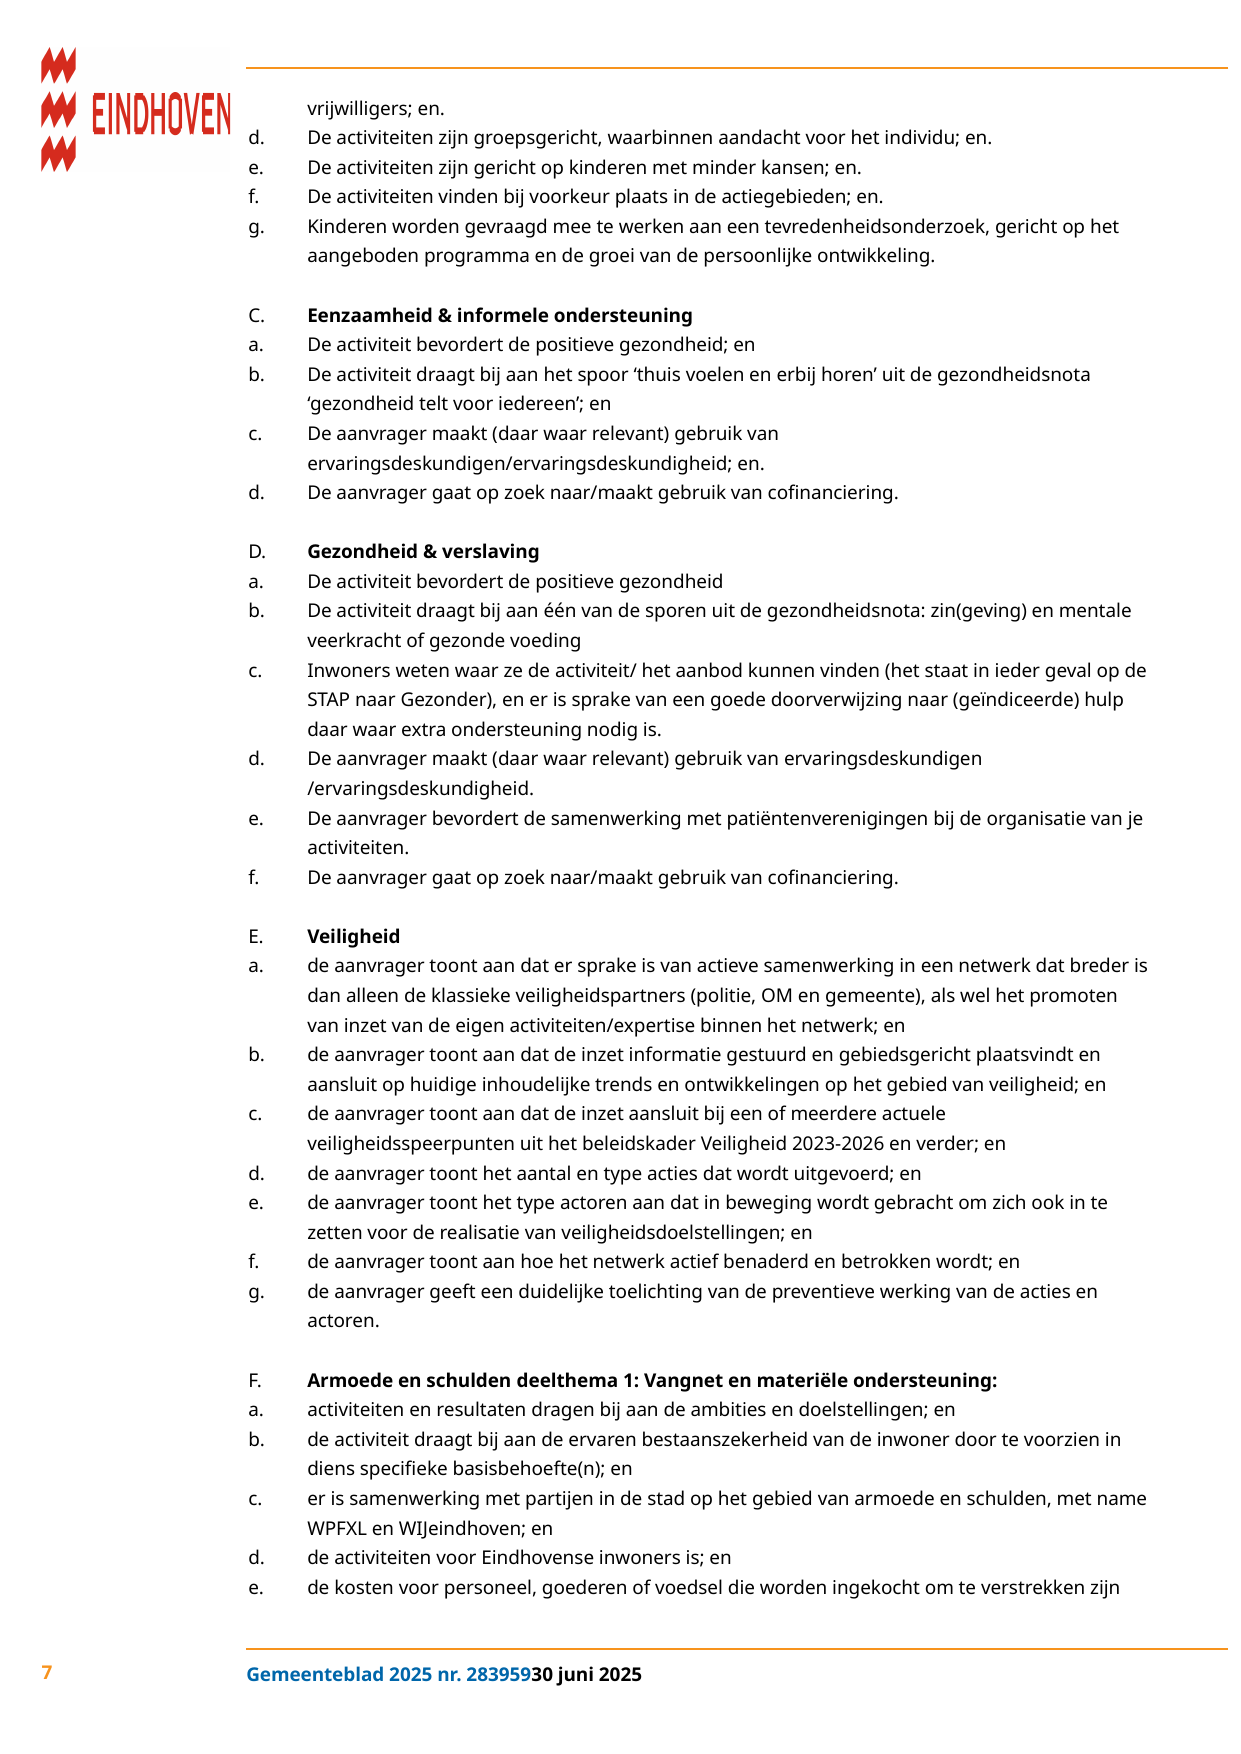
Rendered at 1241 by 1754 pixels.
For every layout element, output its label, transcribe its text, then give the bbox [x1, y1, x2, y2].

list Inwoners weten waar ze de activiteit/ het aanbod kunnen vinden (het staat in ieder geval op de STAP naar Gezonder), en er is sprake van een goede doorverwijzing naar (geïndiceerde) hulp daar waar extra ondersteuning nodig is. [248, 657, 1152, 742]
list de activiteit draagt bij aan de ervaren bestaanszekerheid van de inwoner door te voorzien in diens specifieke basisbehoefte(n); en [248, 1426, 1152, 1481]
list Kinderen worden gevraagd mee te werken aan een tevredenheidsonderzoek, gericht op het aangeboden programma en de groei van de persoonlijke ontwikkeling. [248, 213, 1152, 268]
list De activiteiten zijn gericht op kinderen met minder kansen; en. [248, 154, 1152, 180]
list de aanvrager toont aan dat de inzet informatie gestuurd en gebiedsgericht plaatsvindt en aansluit op huidige inhoudelijke trends en ontwikkelingen op het gebied van veiligheid; en [248, 1041, 1152, 1097]
list de aanvrager toont het aantal en type acties dat wordt uitgevoerd; en [248, 1160, 1152, 1186]
list De aanvrager maakt (daar waar relevant) gebruik van ervaringsdeskundigen /ervaringsdeskundigheid. [248, 746, 1152, 801]
list activiteiten en resultaten dragen bij aan de ambities en doelstellingen; en [248, 1396, 1152, 1422]
list De activiteit bevordert de positieve gezondheid; en [248, 331, 1152, 357]
list de aanvrager geeft een duidelijke toelichting van de preventieve werking van de acties en actoren. [248, 1278, 1152, 1333]
list Veiligheid [248, 923, 1152, 949]
list de aanvrager toont aan dat er sprake is van actieve samenwerking in een netwerk dat breder is dan alleen de klassieke veiligheidspartners (politie, OM en gemeente), als wel het promoten van inzet van de eigen activiteiten/expertise binnen het netwerk; en [248, 953, 1152, 1038]
list er is samenwerking met partijen in de stad op het gebied van armoede en schulden, met name WPFXL en WIJeindhoven; en [248, 1485, 1152, 1541]
list de kosten voor personeel, goederen of voedsel die worden ingekocht om te verstrekken zijn [248, 1574, 1152, 1600]
list vrijwilligers; en. [248, 95, 1152, 121]
list Eenzaamheid & informele ondersteuning [248, 302, 1152, 328]
list De activiteit draagt bij aan het spoor ‘thuis voelen en erbij horen’ uit de gezondheidsnota ‘gezondheid telt voor iedereen’; en [248, 361, 1152, 416]
list De aanvrager gaat op zoek naar/maakt gebruik van cofinanciering. [248, 864, 1152, 890]
list de activiteiten voor Eindhovense inwoners is; en [248, 1544, 1152, 1570]
picture [41, 47, 231, 172]
list De aanvrager maakt (daar waar relevant) gebruik van ervaringsdeskundigen/ervaringsdeskundigheid; en. [248, 420, 1152, 476]
list de aanvrager toont aan dat de inzet aansluit bij een of meerdere actuele veiligheidsspeerpunten uit het beleidskader Veiligheid 2023-2026 en verder; en [248, 1101, 1152, 1156]
list Gezondheid & verslaving [248, 538, 1152, 564]
list De aanvrager gaat op zoek naar/maakt gebruik van cofinanciering. [248, 479, 1152, 505]
list Armoede en schulden deelthema 1: Vangnet en materiële ondersteuning: [248, 1367, 1152, 1393]
list De activiteiten zijn groepsgericht, waarbinnen aandacht voor het individu; en. [248, 124, 1152, 150]
list De activiteit draagt bij aan één van de sporen uit de gezondheidsnota: zin(geving) en mentale veerkracht of gezonde voeding [248, 598, 1152, 653]
list de aanvrager toont het type actoren aan dat in beweging wordt gebracht om zich ook in te zetten voor de realisatie van veiligheidsdoelstellingen; en [248, 1189, 1152, 1245]
list De aanvrager bevordert de samenwerking met patiëntenverenigingen bij de organisatie van je activiteiten. [248, 805, 1152, 860]
list De activiteiten vinden bij voorkeur plaats in de actiegebieden; en. [248, 183, 1152, 209]
list De activiteit bevordert de positieve gezondheid [248, 568, 1152, 594]
list de aanvrager toont aan hoe het netwerk actief benaderd en betrokken wordt; en [248, 1248, 1152, 1274]
